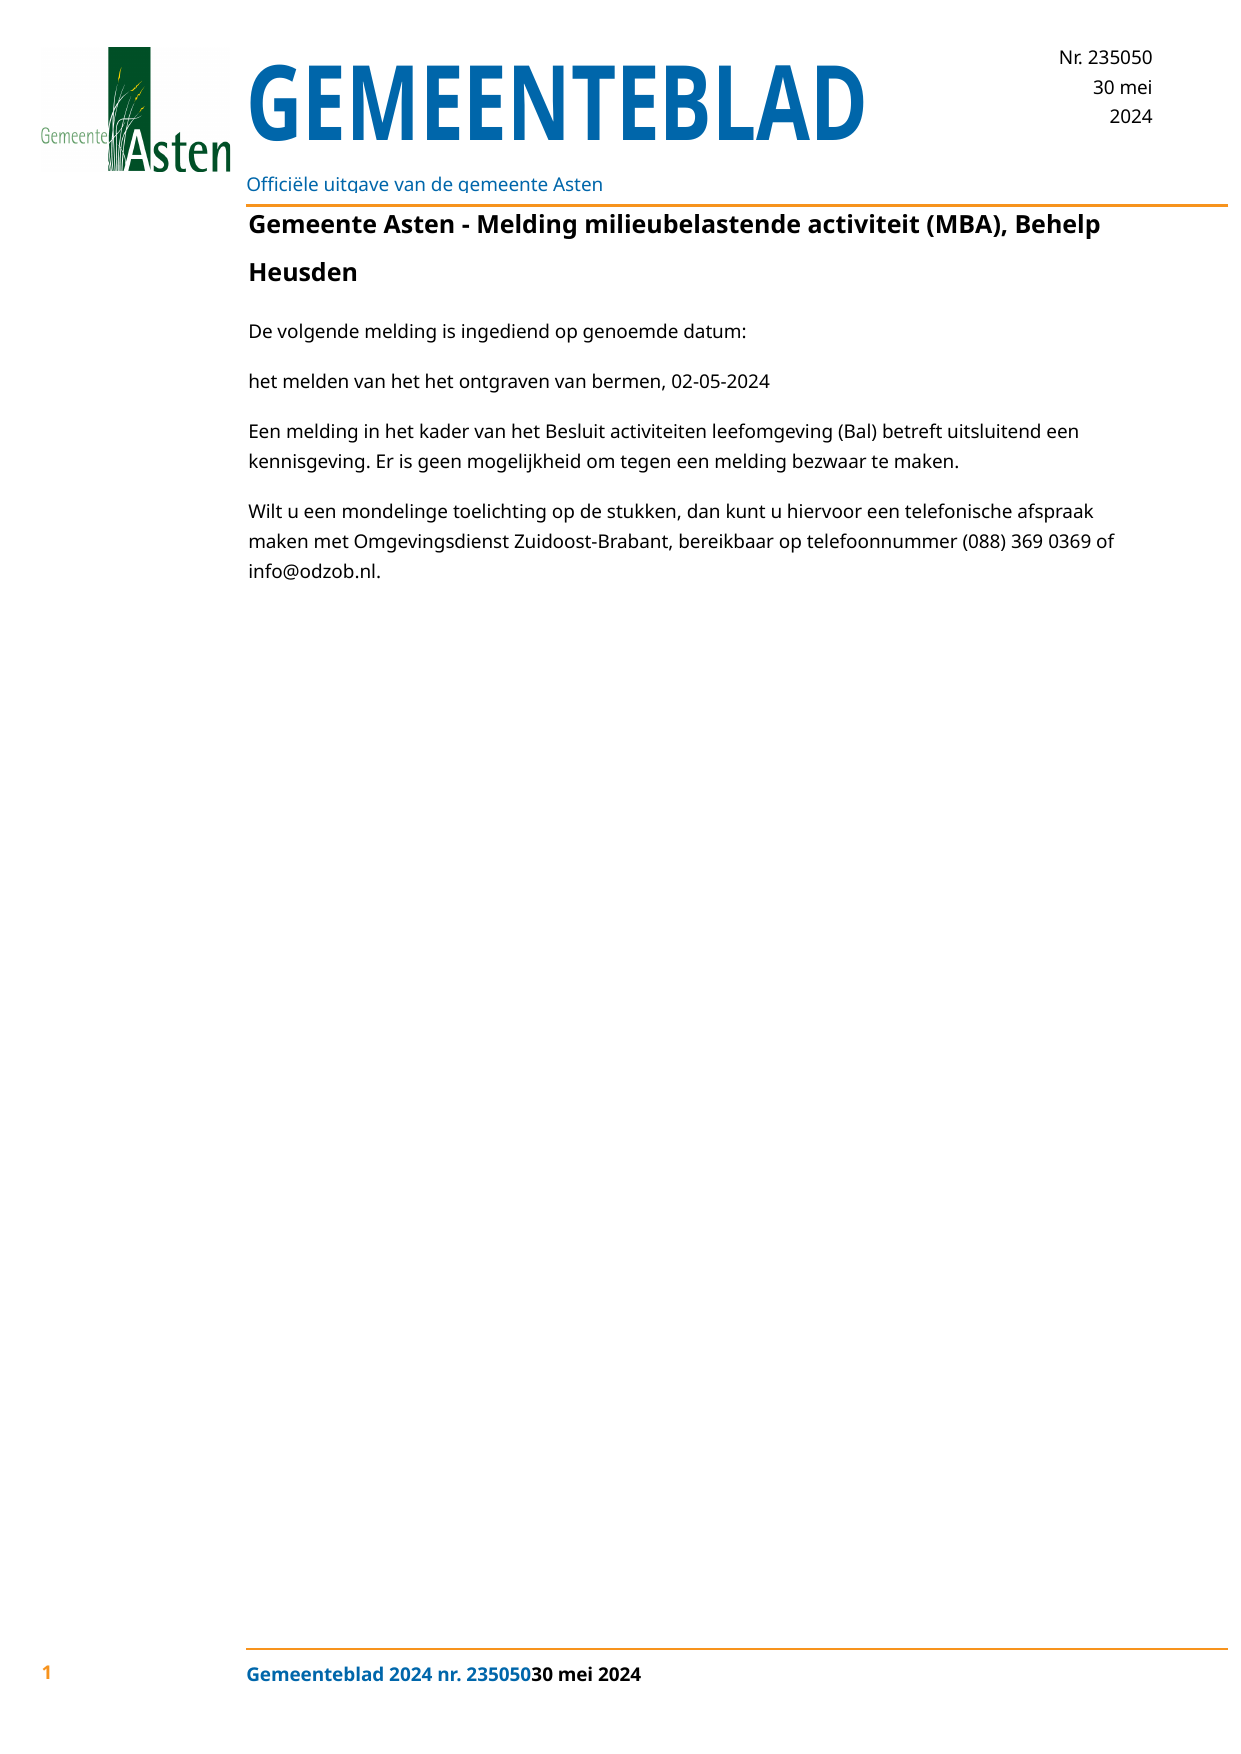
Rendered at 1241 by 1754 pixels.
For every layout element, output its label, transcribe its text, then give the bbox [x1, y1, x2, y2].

text De volgende melding is ingediend op genoemde datum: [248, 318, 1152, 344]
text het melden van het het ontgraven van bermen, 02-05-2024 [248, 368, 1152, 394]
picture [41, 47, 231, 172]
text Gemeente Asten - Melding milieubelastende activiteit (MBA), Behelp Heusden [248, 207, 1152, 288]
text Wilt u een mondelinge toelichting op de stukken, dan kunt u hiervoor een telefonische afspraak maken met Omgevingsdienst Zuidoost-Brabant, bereikbaar op telefoonnummer (088) 369 0369 of info@odzob.nl. [248, 499, 1152, 584]
text Een melding in het kader van het Besluit activiteiten leefomgeving (Bal) betreft uitsluitend een kennisgeving. Er is geen mogelijkheid om tegen een melding bezwaar te maken. [248, 419, 1152, 474]
